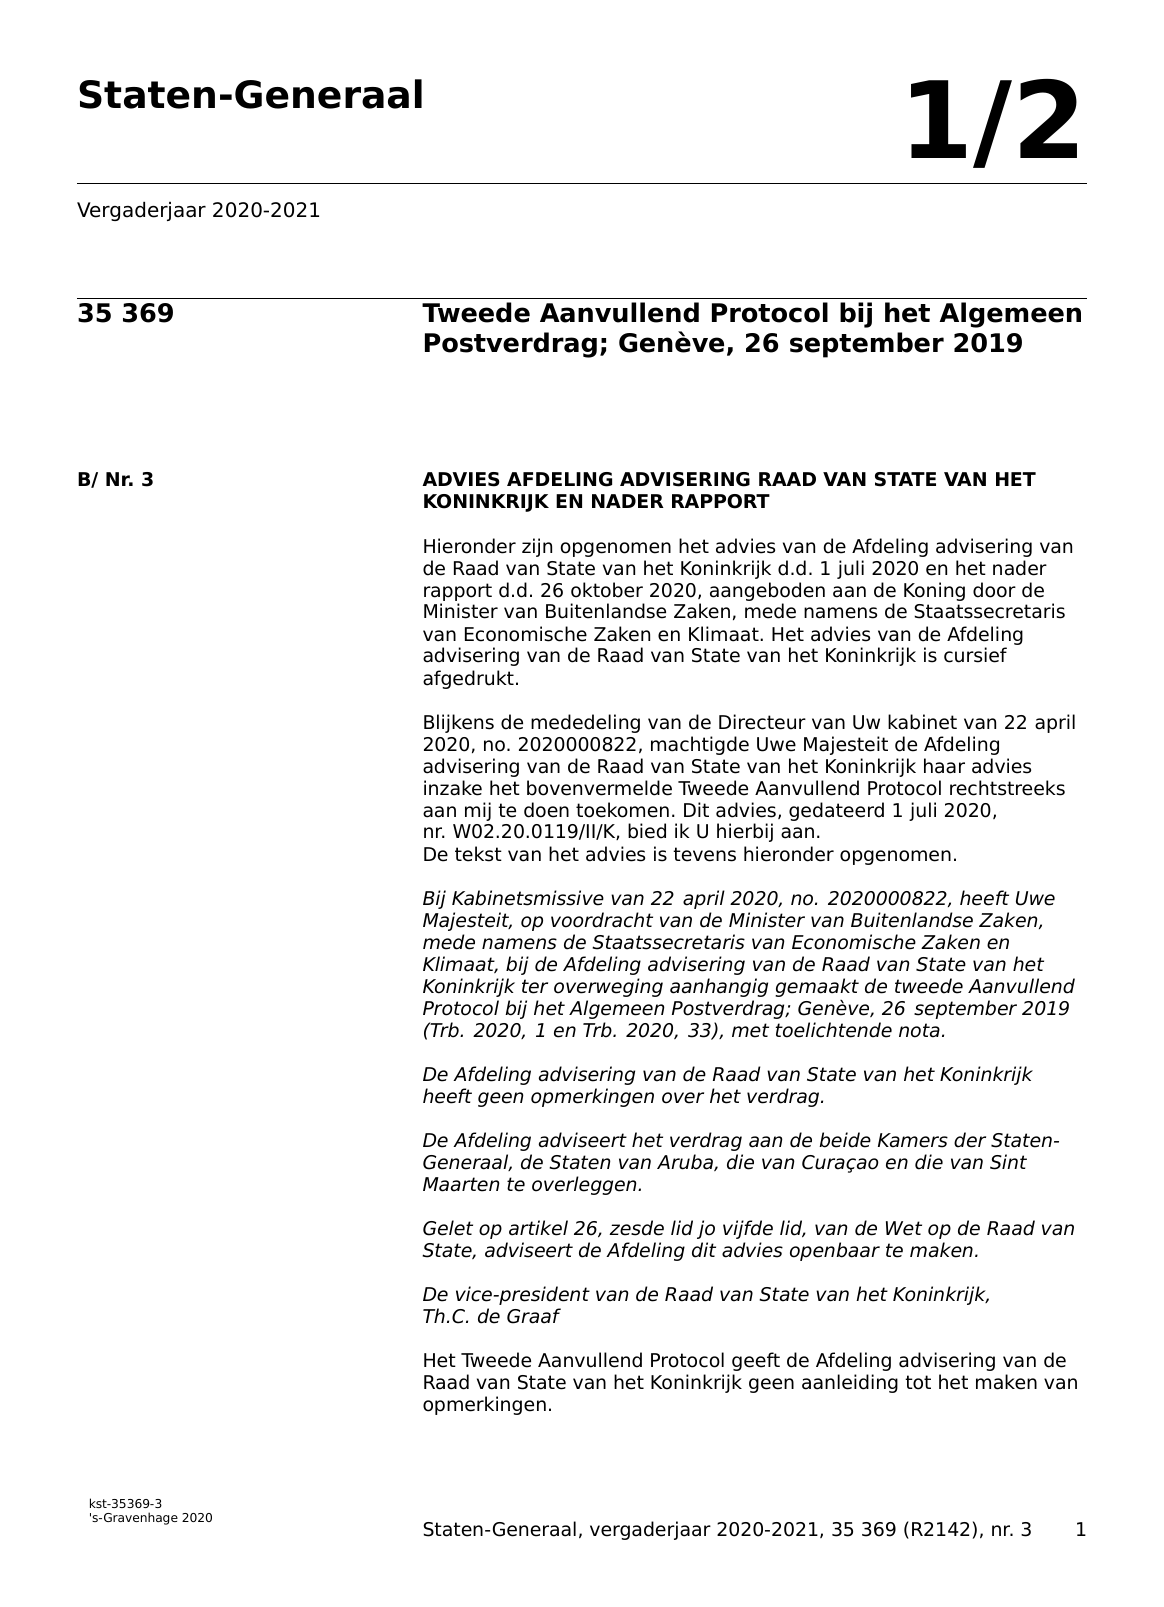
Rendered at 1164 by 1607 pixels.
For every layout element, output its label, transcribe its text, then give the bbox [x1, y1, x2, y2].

text Het Tweede Aanvullend Protocol geeft de Afdeling advisering van de Raad van State van het Koninkrijk geen aanleiding tot het maken van opmerkingen. [422, 1350, 1087, 1416]
table_cell Vergaderjaar 2020-2021 [77, 184, 1087, 298]
text Hieronder zijn opgenomen het advies van de Afdeling advisering van de Raad van State van het Koninkrijk d.d. 1 juli 2020 en het nader rapport d.d. 26 oktober 2020, aangeboden aan de Koning door de Minister van Buitenlandse Zaken, mede namens de Staatssecretaris van Economische Zaken en Klimaat. Het advies van de Afdeling advisering van de Raad van State van het Koninkrijk is cursief afgedrukt. [422, 536, 1087, 689]
text Th.C. de Graaf [422, 1306, 1087, 1328]
text 's-Gravenhage 2020 [88, 1511, 323, 1525]
table_header Staten-Generaal [77, 59, 886, 183]
subtitle B/ Nr. 3 ADVIES AFDELING ADVISERING RAAD VAN STATE VAN HET KONINKRIJK EN NADER RAPPORT [77, 469, 1087, 513]
text kst-35369-3 [88, 1497, 323, 1511]
text Blijkens de mededeling van de Directeur van Uw kabinet van 22 april 2020, no. 2020000822, machtigde Uwe Majesteit de Afdeling advisering van de Raad van State van het Koninkrijk haar advies inzake het bovenvermelde Tweede Aanvullend Protocol rechtstreeks aan mij te doen toekomen. Dit advies, gedateerd 1 juli 2020, nr. W02.20.0119/II/K, bied ik U hierbij aan. [422, 712, 1087, 843]
text De vice-president van de Raad van State van het Koninkrijk, [422, 1284, 1087, 1306]
text Bij Kabinetsmissive van 22 april 2020, no. 2020000822, heeft Uwe Majesteit, op voordracht van de Minister van Buitenlandse Zaken, mede namens de Staatssecretaris van Economische Zaken en Klimaat, bij de Afdeling advisering van de Raad van State van het Koninkrijk ter overweging aanhangig gemaakt de tweede Aanvullend Protocol bij het Algemeen Postverdrag; Genève, 26 september 2019 (Trb. 2020, 1 en Trb. 2020, 33), met toelichtende nota. [422, 888, 1087, 1041]
subtitle 35 369 Tweede Aanvullend Protocol bij het Algemeen Postverdrag; Genève, 26 september 2019 [77, 299, 1087, 358]
text De Afdeling advisering van de Raad van State van het Koninkrijk heeft geen opmerkingen over het verdrag. [422, 1064, 1087, 1108]
text De tekst van het advies is tevens hieronder opgenomen. [422, 843, 1087, 865]
text Gelet op artikel 26, zesde lid jo vijfde lid, van de Wet op de Raad van State, adviseert de Afdeling dit advies openbaar te maken. [422, 1218, 1087, 1262]
text De Afdeling adviseert het verdrag aan de beide Kamers der Staten-Generaal, de Staten van Aruba, die van Curaçao en die van Sint Maarten te overleggen. [422, 1130, 1087, 1196]
table_header 1/2 [886, 59, 1087, 183]
